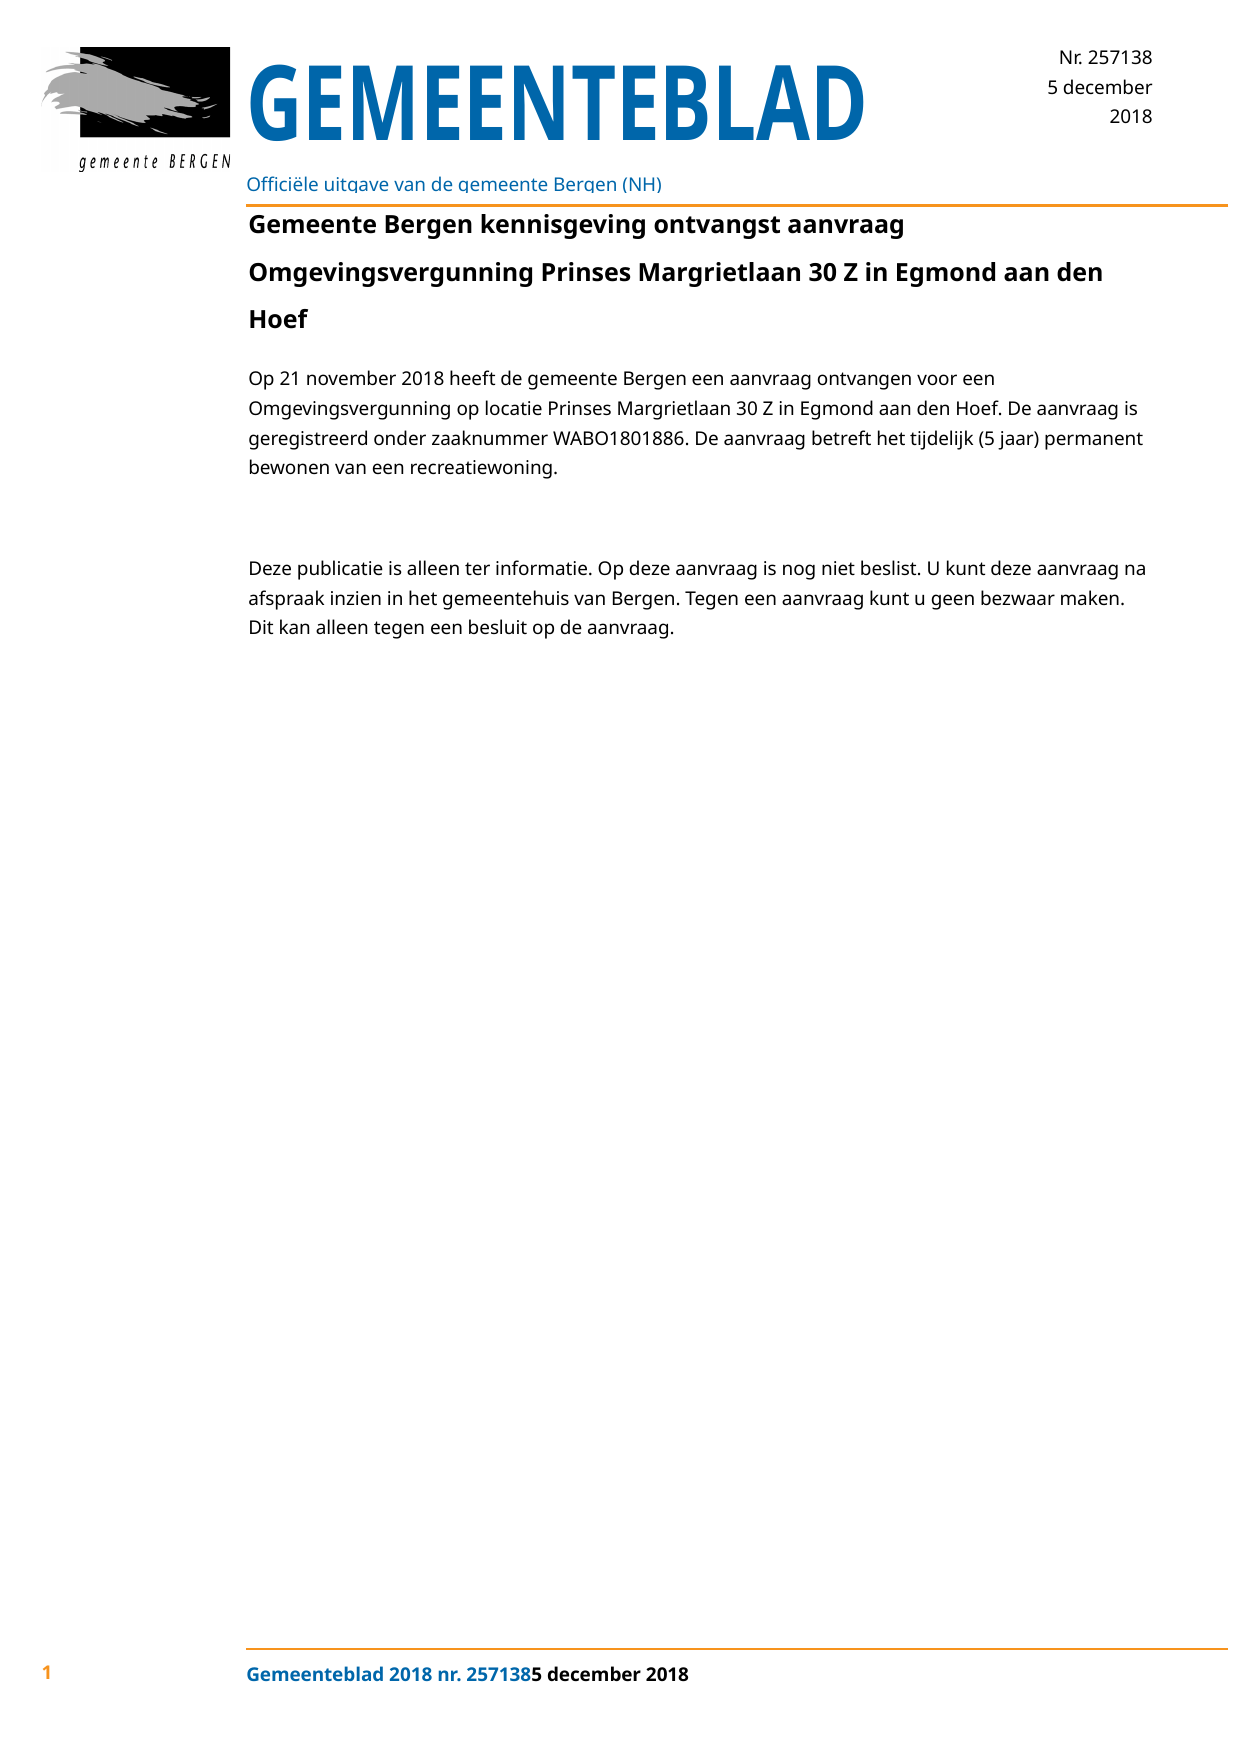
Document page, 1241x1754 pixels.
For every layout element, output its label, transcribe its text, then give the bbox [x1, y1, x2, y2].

picture [41, 47, 231, 172]
text Gemeente Bergen kennisgeving ontvangst aanvraag Omgevingsvergunning Prinses Margrietlaan 30 Z in Egmond aan den Hoef [248, 207, 1152, 336]
text Deze publicatie is alleen ter informatie. Op deze aanvraag is nog niet beslist. U kunt deze aanvraag na afspraak inzien in het gemeentehuis van Bergen. Tegen een aanvraag kunt u geen bezwaar maken. Dit kan alleen tegen een besluit op de aanvraag. [248, 555, 1152, 640]
text Op 21 november 2018 heeft de gemeente Bergen een aanvraag ontvangen voor een Omgevingsvergunning op locatie Prinses Margrietlaan 30 Z in Egmond aan den Hoef. De aanvraag is geregistreerd onder zaaknummer WABO1801886. De aanvraag betreft het tijdelijk (5 jaar) permanent bewonen van een recreatiewoning. [248, 366, 1152, 480]
